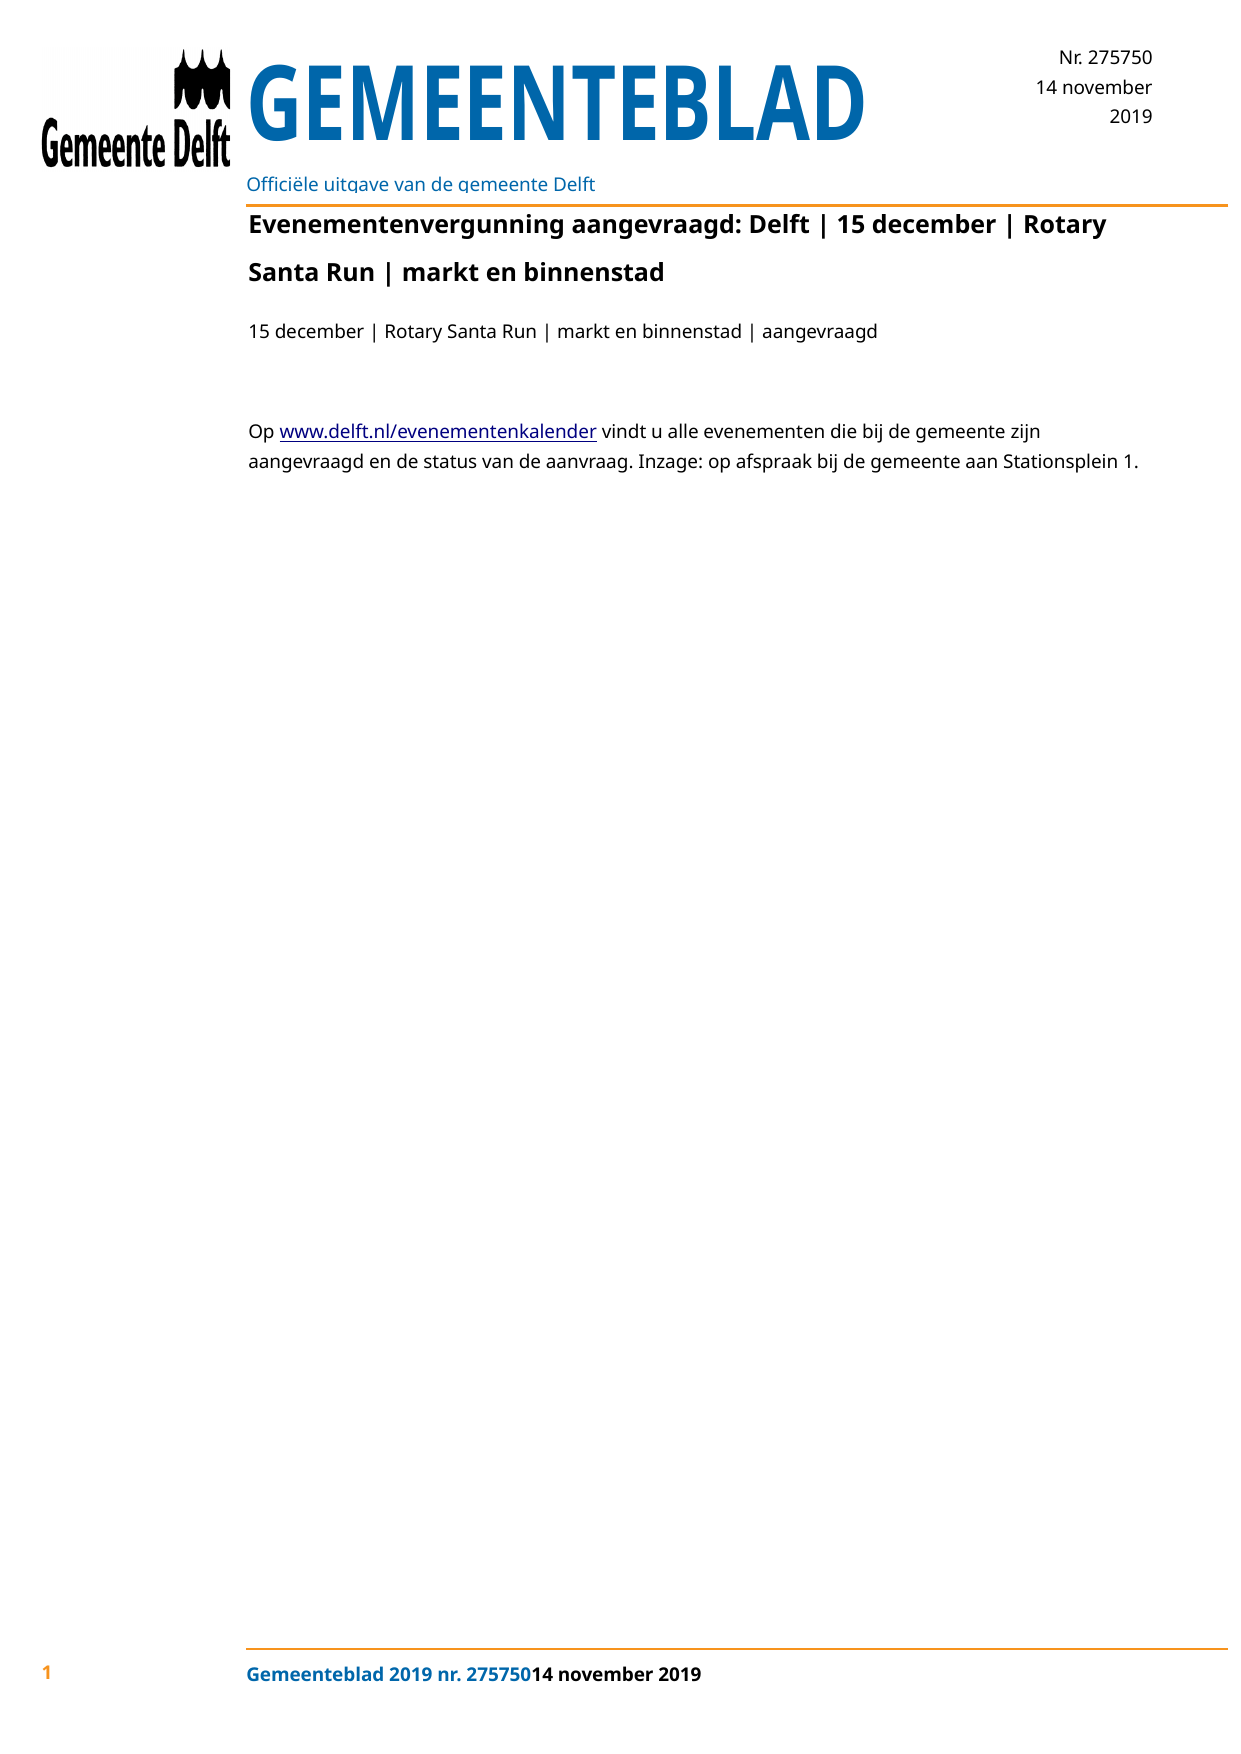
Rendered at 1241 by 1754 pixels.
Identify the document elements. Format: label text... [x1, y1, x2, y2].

text Evenementenvergunning aangevraagd: Delft | 15 december | Rotary Santa Run | markt en binnenstad [248, 207, 1152, 288]
text 15 december | Rotary Santa Run | markt en binnenstad | aangevraagd [248, 318, 1152, 344]
text Op www.delft.nl/evenementenkalender vindt u alle evenementen die bij de gemeente zijn aangevraagd en de status van de aanvraag. Inzage: op afspraak bij de gemeente aan Stationsplein 1. [248, 419, 1152, 474]
picture [41, 47, 231, 172]
